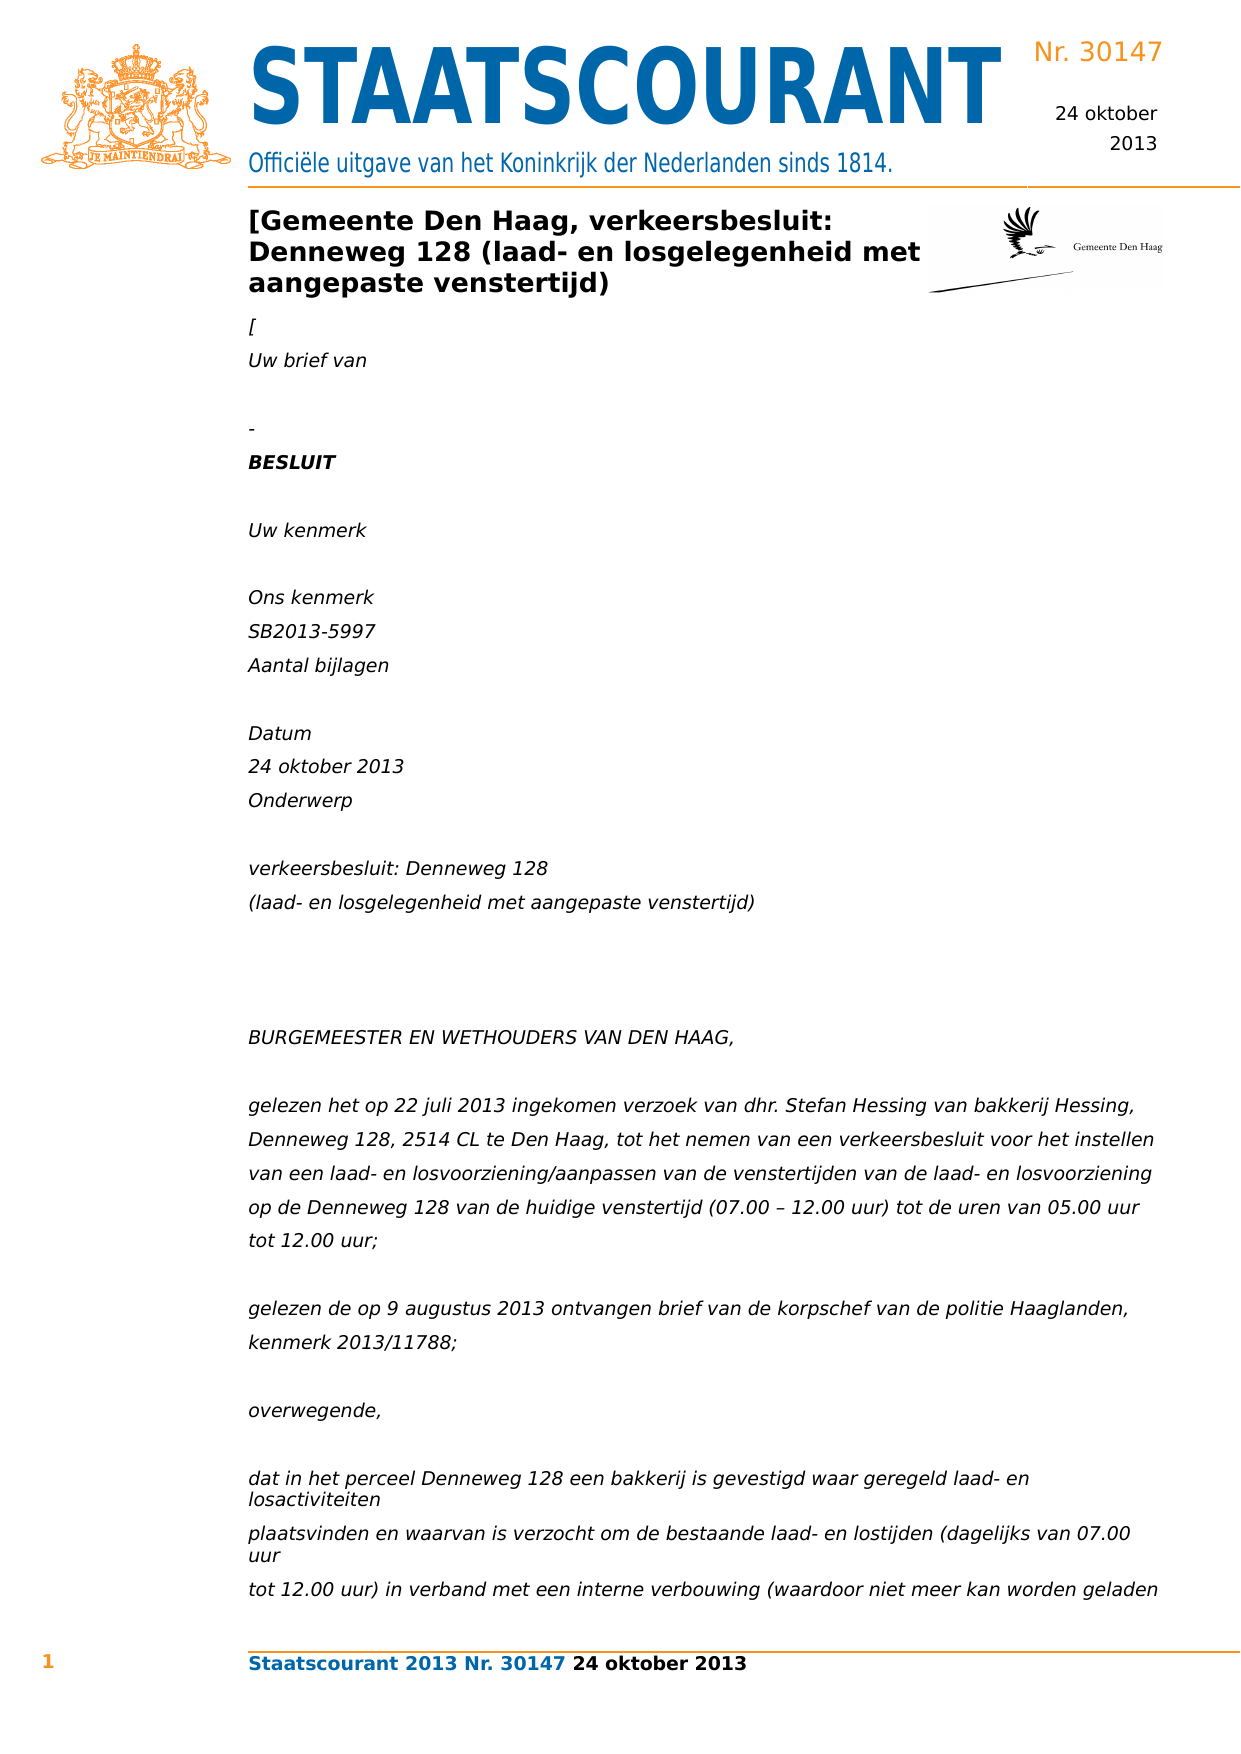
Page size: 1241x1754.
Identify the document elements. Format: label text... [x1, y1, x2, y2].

text Onderwerp [248, 790, 1163, 812]
text (laad- en losgelegenheid met aangepaste venstertijd) [248, 892, 1163, 914]
text gelezen de op 9 augustus 2013 ontvangen brief van de korpschef van de politie Haaglanden, [248, 1298, 1163, 1320]
text Uw kenmerk [248, 519, 1163, 541]
text kenmerk 2013/11788; [248, 1332, 1163, 1354]
text tot 12.00 uur) in verband met een interne verbouwing (waardoor niet meer kan worden geladen [248, 1579, 1163, 1601]
text Uw brief van [248, 350, 1163, 372]
text - [248, 418, 1163, 440]
text [ [248, 316, 1163, 338]
text Aantal bijlagen [248, 655, 1163, 677]
picture [41, 44, 231, 169]
text overwegende, [248, 1400, 1163, 1422]
text Ons kenmerk [248, 587, 1163, 609]
text BESLUIT [248, 452, 1163, 474]
subtitle [Gemeente Den Haag, verkeersbesluit: Denneweg 128 (laad- en losgelegenheid met aangepaste venstertijd) [248, 206, 1163, 299]
text Datum [248, 723, 1163, 744]
text SB2013-5997 [248, 621, 1163, 643]
text tot 12.00 uur; [248, 1230, 1163, 1252]
text plaatsvinden en waarvan is verzocht om de bestaande laad- en lostijden (dagelijks van 07.00 uur [248, 1523, 1163, 1567]
text BURGEMEESTER EN WETHOUDERS VAN DEN HAAG, [248, 1027, 1163, 1049]
text op de Denneweg 128 van de huidige venstertijd (07.00 – 12.00 uur) tot de uren van 05.00 uur [248, 1197, 1163, 1218]
text verkeersbesluit: Denneweg 128 [248, 858, 1163, 880]
text Denneweg 128, 2514 CL te Den Haag, tot het nemen van een verkeersbesluit voor het instellen [248, 1129, 1163, 1151]
text 24 oktober 2013 [248, 756, 1163, 778]
picture [927, 205, 1164, 294]
text van een laad- en losvoorziening/aanpassen van de venstertijden van de laad- en losvoorziening [248, 1163, 1163, 1185]
text dat in het perceel Denneweg 128 een bakkerij is gevestigd waar geregeld laad- en losactiviteiten [248, 1467, 1163, 1511]
text gelezen het op 22 juli 2013 ingekomen verzoek van dhr. Stefan Hessing van bakkerij Hessing, [248, 1095, 1163, 1117]
